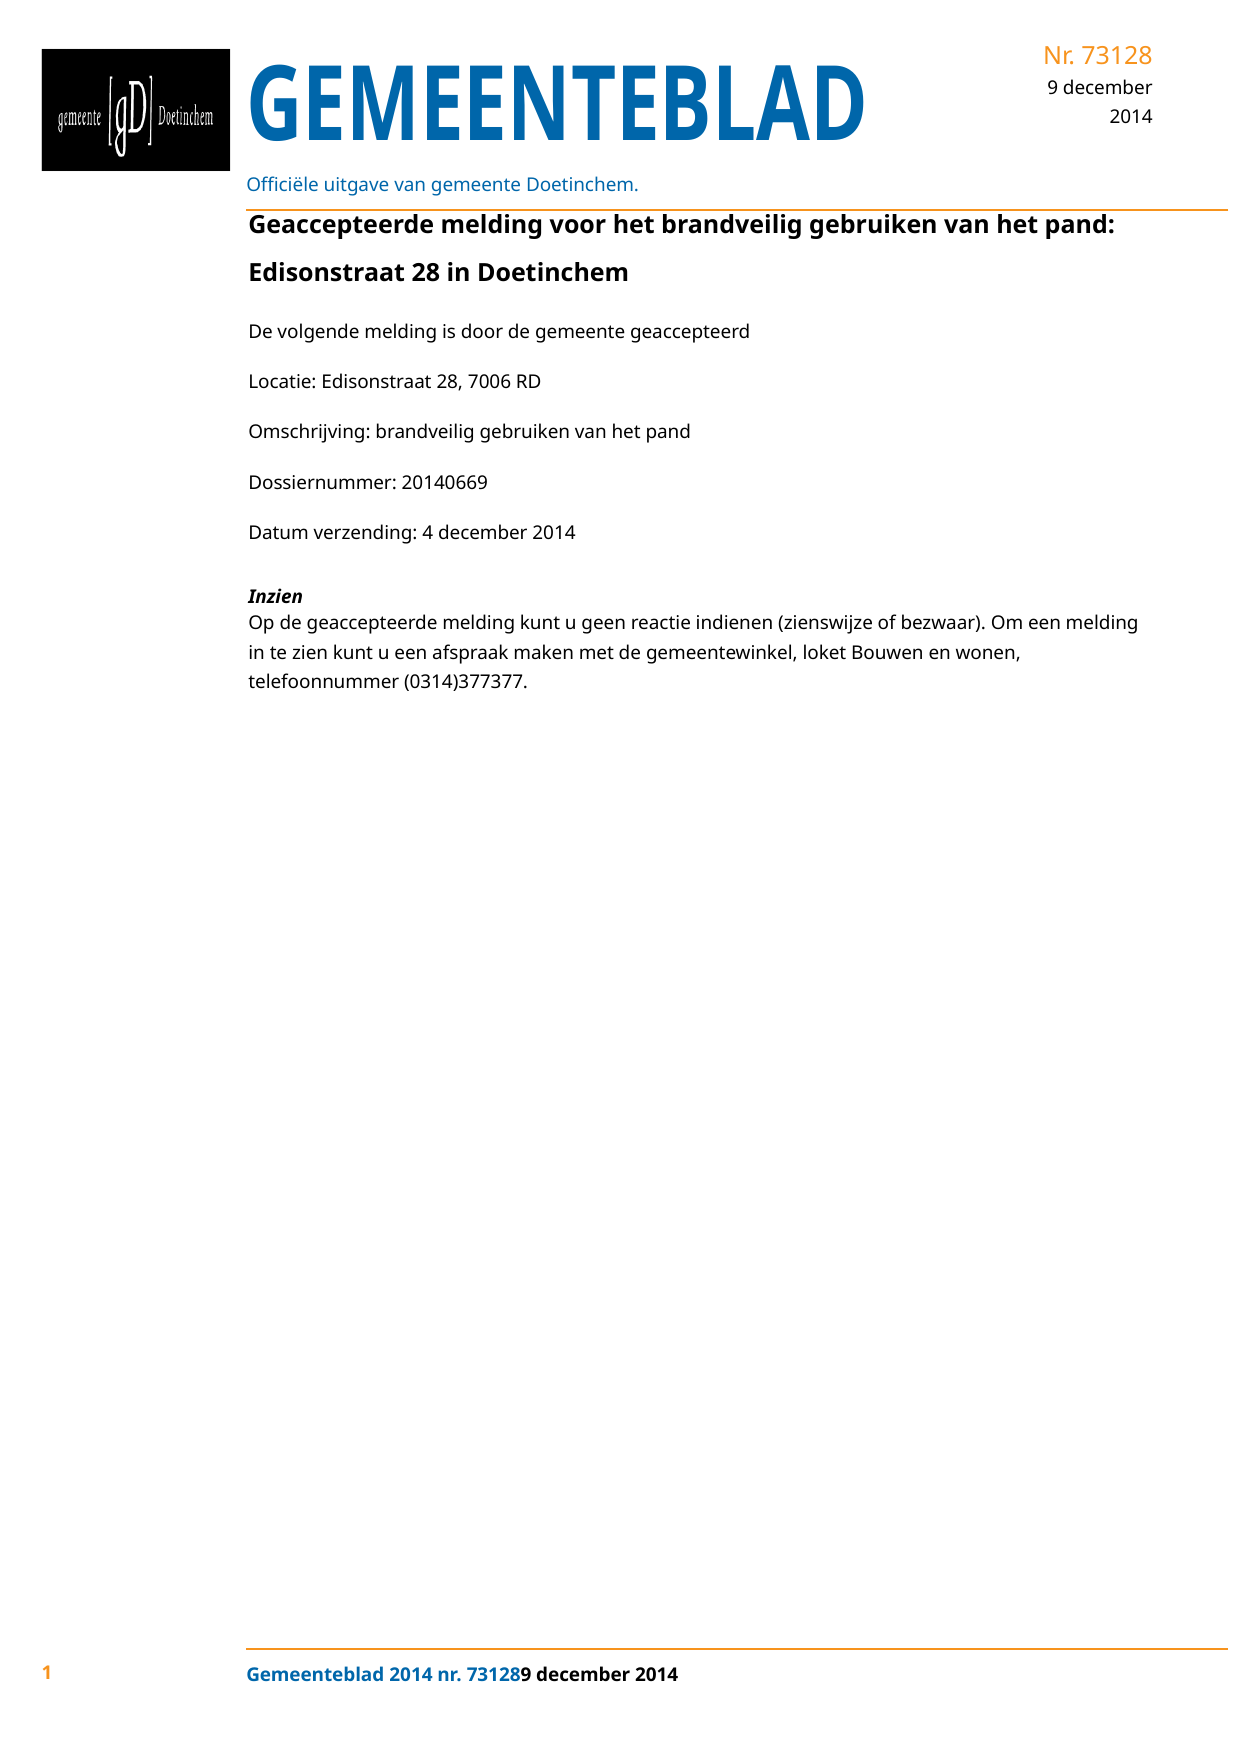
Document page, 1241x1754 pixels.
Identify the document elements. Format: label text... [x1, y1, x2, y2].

text Dossiernummer: 20140669 [248, 469, 1152, 495]
text Datum verzending: 4 december 2014 [248, 519, 1152, 545]
text De volgende melding is door de gemeente geaccepteerd [248, 318, 1152, 344]
text Inzien [248, 583, 1152, 609]
picture [41, 47, 231, 172]
text Locatie: Edisonstraat 28, 7006 RD [248, 368, 1152, 394]
text Omschrijving: brandveilig gebruiken van het pand [248, 419, 1152, 444]
text Op de geaccepteerde melding kunt u geen reactie indienen (zienswijze of bezwaar). Om een melding in te zien kunt u een afspraak maken met de gemeentewinkel, loket Bouwen en wonen, telefoonnummer (0314)377377. [248, 609, 1152, 694]
text Geaccepteerde melding voor het brandveilig gebruiken van het pand: Edisonstraat 28 in Doetinchem [248, 211, 1152, 288]
